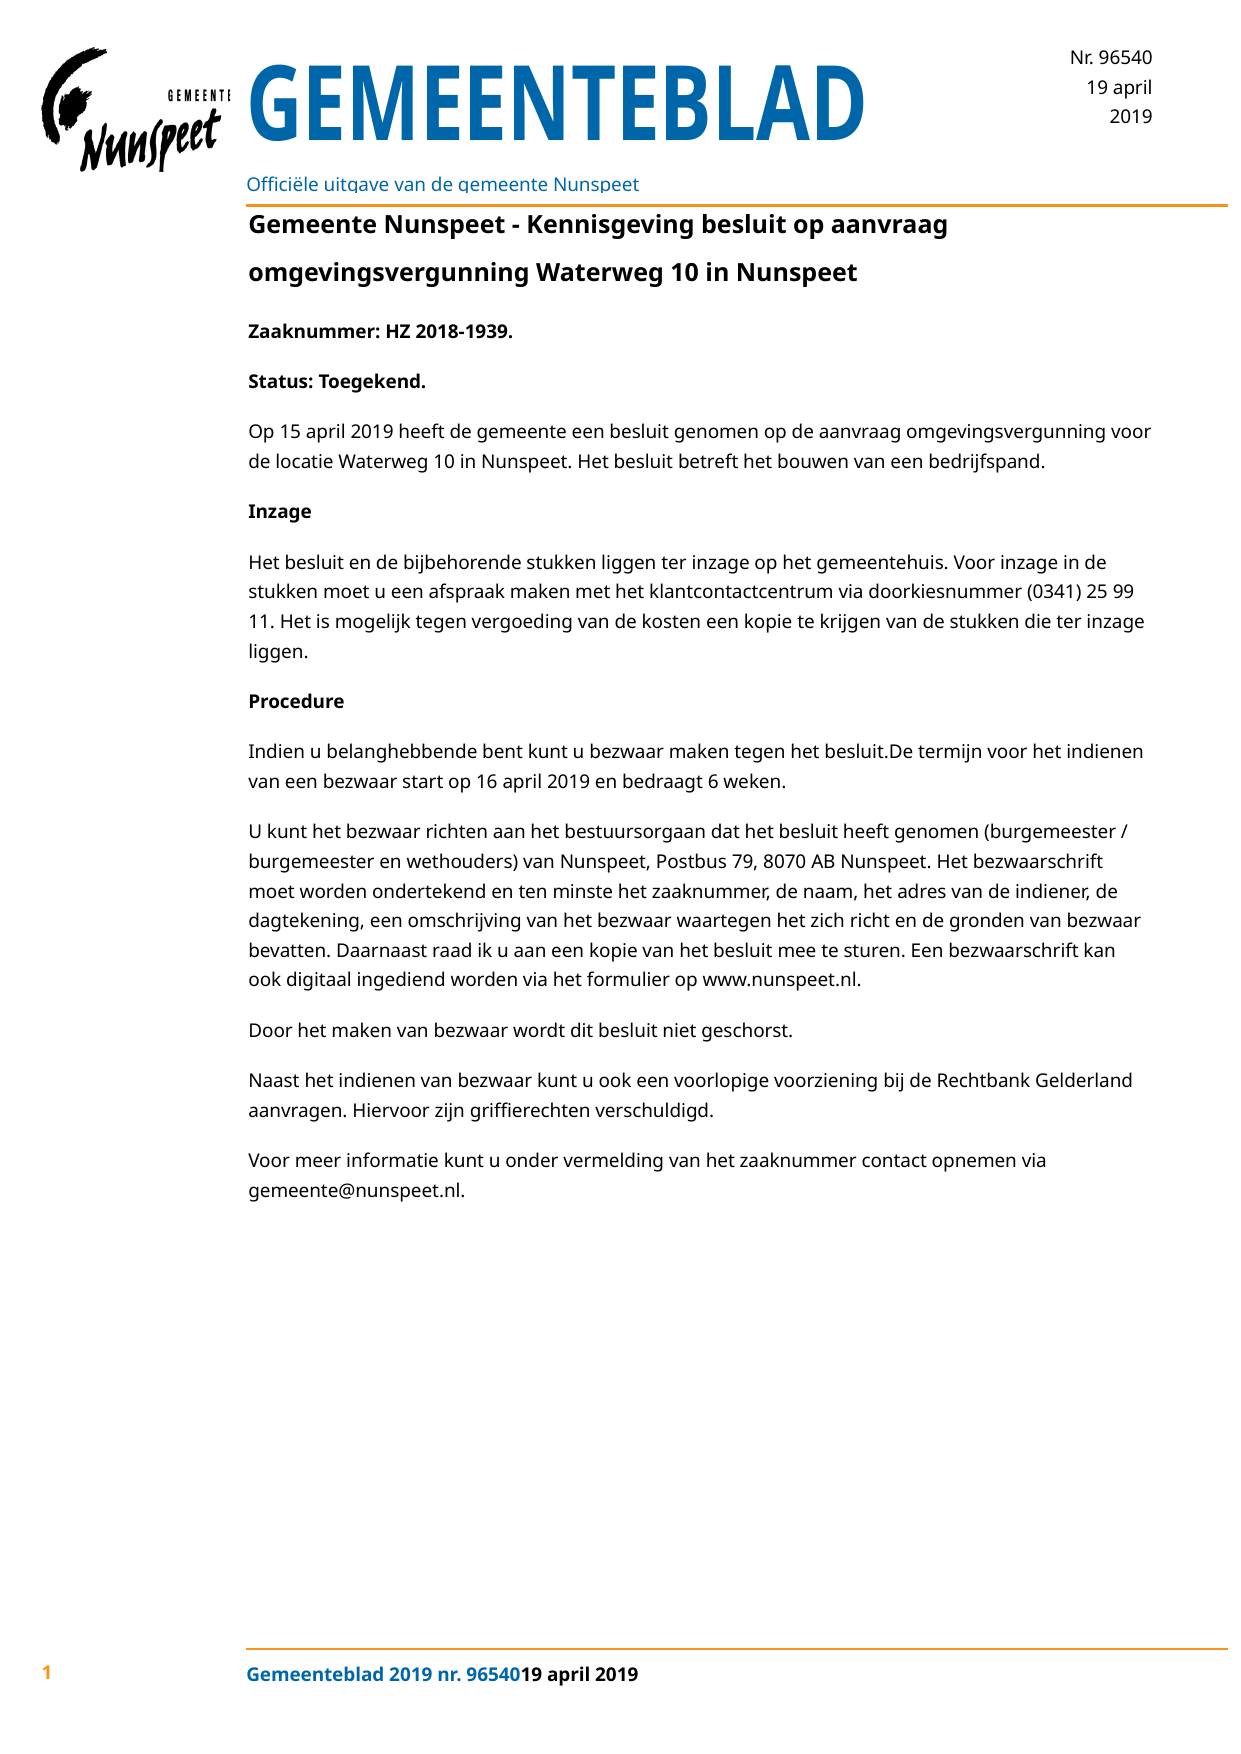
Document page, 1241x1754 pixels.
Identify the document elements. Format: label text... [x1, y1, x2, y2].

text Voor meer informatie kunt u onder vermelding van het zaaknummer contact opnemen via gemeente@nunspeet.nl. [248, 1147, 1152, 1203]
text Inzage [248, 499, 1152, 524]
text Op 15 april 2019 heeft de gemeente een besluit genomen op de aanvraag omgevingsvergunning voor de locatie Waterweg 10 in Nunspeet. Het besluit betreft het bouwen van een bedrijfspand. [248, 419, 1152, 474]
text Procedure [248, 688, 1152, 714]
text Zaaknummer: HZ 2018-1939. [248, 318, 1152, 344]
picture [41, 47, 231, 172]
text Gemeente Nunspeet - Kennisgeving besluit op aanvraag omgevingsvergunning Waterweg 10 in Nunspeet [248, 207, 1152, 288]
text Indien u belanghebbende bent kunt u bezwaar maken tegen het besluit.De termijn voor het indienen van een bezwaar start op 16 april 2019 en bedraagt 6 weken. [248, 739, 1152, 794]
text Naast het indienen van bezwaar kunt u ook een voorlopige voorziening bij de Rechtbank Gelderland aanvragen. Hiervoor zijn griffierechten verschuldigd. [248, 1067, 1152, 1123]
text Het besluit en de bijbehorende stukken liggen ter inzage op het gemeentehuis. Voor inzage in de stukken moet u een afspraak maken met het klantcontactcentrum via doorkiesnummer (0341) 25 99 11. Het is mogelijk tegen vergoeding van de kosten een kopie te krijgen van de stukken die ter inzage liggen. [248, 549, 1152, 664]
text U kunt het bezwaar richten aan het bestuursorgaan dat het besluit heeft genomen (burgemeester / burgemeester en wethouders) van Nunspeet, Postbus 79, 8070 AB Nunspeet. Het bezwaarschrift moet worden ondertekend en ten minste het zaaknummer, de naam, het adres van de indiener, de dagtekening, een omschrijving van het bezwaar waartegen het zich richt en de gronden van bezwaar bevatten. Daarnaast raad ik u aan een kopie van het besluit mee te sturen. Een bezwaarschrift kan ook digitaal ingediend worden via het formulier op www.nunspeet.nl. [248, 819, 1152, 992]
text Status: Toegekend. [248, 368, 1152, 394]
text Door het maken van bezwaar wordt dit besluit niet geschorst. [248, 1017, 1152, 1043]
